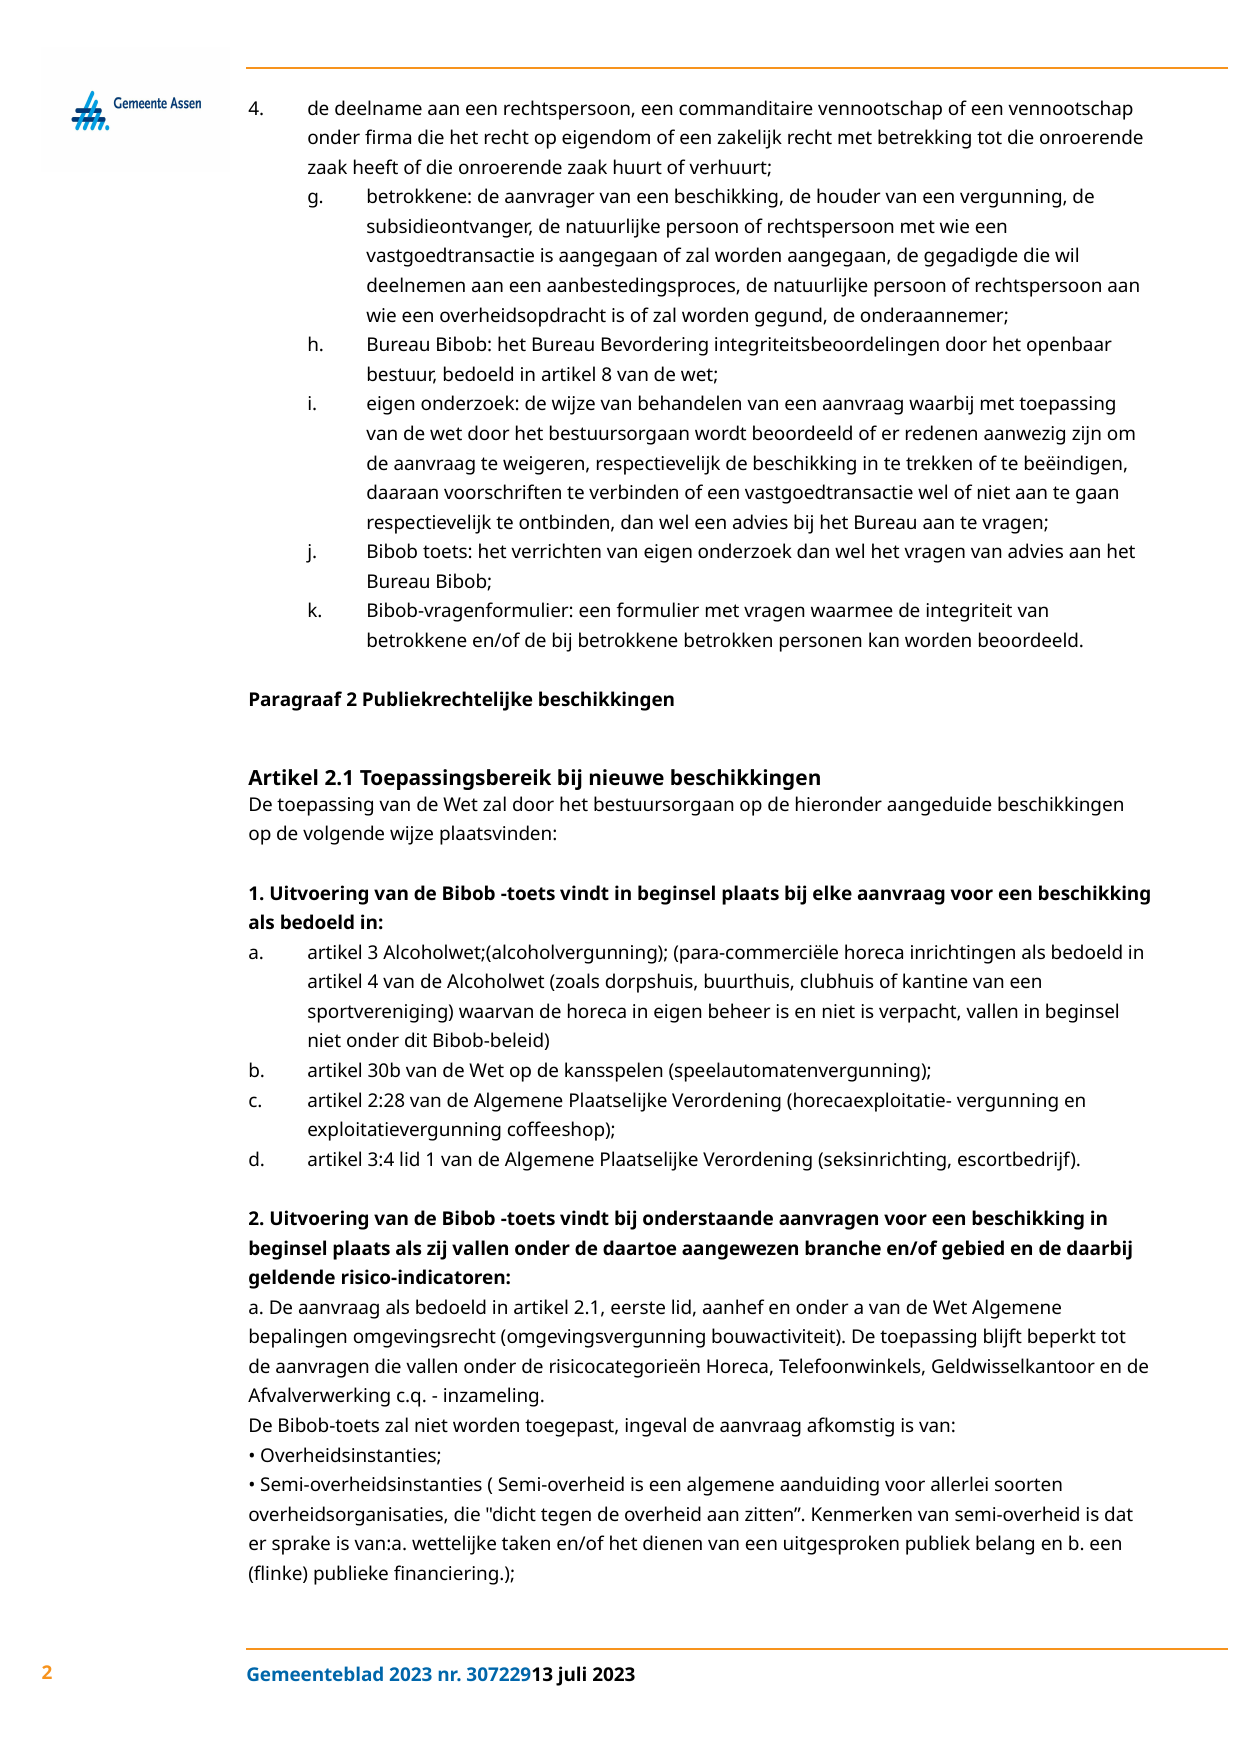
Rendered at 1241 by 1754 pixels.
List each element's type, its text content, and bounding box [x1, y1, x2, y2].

list artikel 3:4 lid 1 van de Algemene Plaatselijke Verordening (seksinrichting, escortbedrijf). [248, 1146, 1152, 1172]
text De Bibob-toets zal niet worden toegepast, ingeval de aanvraag afkomstig is van: [248, 1412, 1152, 1438]
text 1. Uitvoering van de Bibob -toets vindt in beginsel plaats bij elke aanvraag voor een beschikking als bedoeld in: [248, 880, 1152, 935]
text Artikel 2.1 Toepassingsbereik bij nieuwe beschikkingen [248, 763, 1152, 791]
list artikel 3 Alcoholwet;(alcoholvergunning); (para-commerciële horeca inrichtingen als bedoeld in artikel 4 van de Alcoholwet (zoals dorpshuis, buurthuis, clubhuis of kantine van een sportvereniging) waarvan de horeca in eigen beheer is en niet is verpacht, vallen in beginsel niet onder dit Bibob-beleid) [248, 939, 1152, 1053]
text De toepassing van de Wet zal door het bestuursorgaan op de hieronder aangeduide beschikkingen op de volgende wijze plaatsvinden: [248, 791, 1152, 846]
text a. De aanvraag als bedoeld in artikel 2.1, eerste lid, aanhef en onder a van de Wet Algemene bepalingen omgevingsrecht (omgevingsvergunning bouwactiviteit). De toepassing blijft beperkt tot de aanvragen die vallen onder de risicocategorieën Horeca, Telefoonwinkels, Geldwisselkantoor en de Afvalverwerking c.q. - inzameling. [248, 1294, 1152, 1408]
text Paragraaf 2 Publiekrechtelijke beschikkingen [248, 686, 1152, 712]
list betrokkene: de aanvrager van een beschikking, de houder van een vergunning, de subsidieontvanger, de natuurlijke persoon of rechtspersoon met wie een vastgoedtransactie is aangegaan of zal worden aangegaan, de gegadigde die wil deelnemen aan een aanbestedingsproces, de natuurlijke persoon of rechtspersoon aan wie een overheidsopdracht is of zal worden gegund, de onderaannemer; [307, 183, 1152, 328]
list Bibob toets: het verrichten van eigen onderzoek dan wel het vragen van advies aan het Bureau Bibob; [307, 538, 1152, 594]
picture [41, 47, 231, 172]
list artikel 2:28 van de Algemene Plaatselijke Verordening (horecaexploitatie- vergunning en exploitatievergunning coffeeshop); [248, 1087, 1152, 1142]
list de deelname aan een rechtspersoon, een commanditaire vennootschap of een vennootschap onder firma die het recht op eigendom of een zakelijk recht met betrekking tot die onroerende zaak heeft of die onroerende zaak huurt of verhuurt; [248, 95, 1152, 180]
text 2. Uitvoering van de Bibob -toets vindt bij onderstaande aanvragen voor een beschikking in beginsel plaats als zij vallen onder de daartoe aangewezen branche en/of gebied en de daarbij geldende risico-indicatoren: [248, 1205, 1152, 1290]
text • Semi-overheidsinstanties ( Semi-overheid is een algemene aanduiding voor allerlei soorten overheidsorganisaties, die "dicht tegen de overheid aan zitten”. Kenmerken van semi-overheid is dat er sprake is van:a. wettelijke taken en/of het dienen van een uitgesproken publiek belang en b. een (flinke) publieke financiering.); [248, 1471, 1152, 1586]
text • Overheidsinstanties; [248, 1442, 1152, 1468]
list artikel 30b van de Wet op de kansspelen (speelautomatenvergunning); [248, 1057, 1152, 1083]
list eigen onderzoek: de wijze van behandelen van een aanvraag waarbij met toepassing van de wet door het bestuursorgaan wordt beoordeeld of er redenen aanwezig zijn om de aanvraag te weigeren, respectievelijk de beschikking in te trekken of te beëindigen, daaraan voorschriften te verbinden of een vastgoedtransactie wel of niet aan te gaan respectievelijk te ontbinden, dan wel een advies bij het Bureau aan te vragen; [307, 391, 1152, 535]
list Bureau Bibob: het Bureau Bevordering integriteitsbeoordelingen door het openbaar bestuur, bedoeld in artikel 8 van de wet; [307, 331, 1152, 387]
list Bibob-vragenformulier: een formulier met vragen waarmee de integriteit van betrokkene en/of de bij betrokkene betrokken personen kan worden beoordeeld. [307, 598, 1152, 653]
